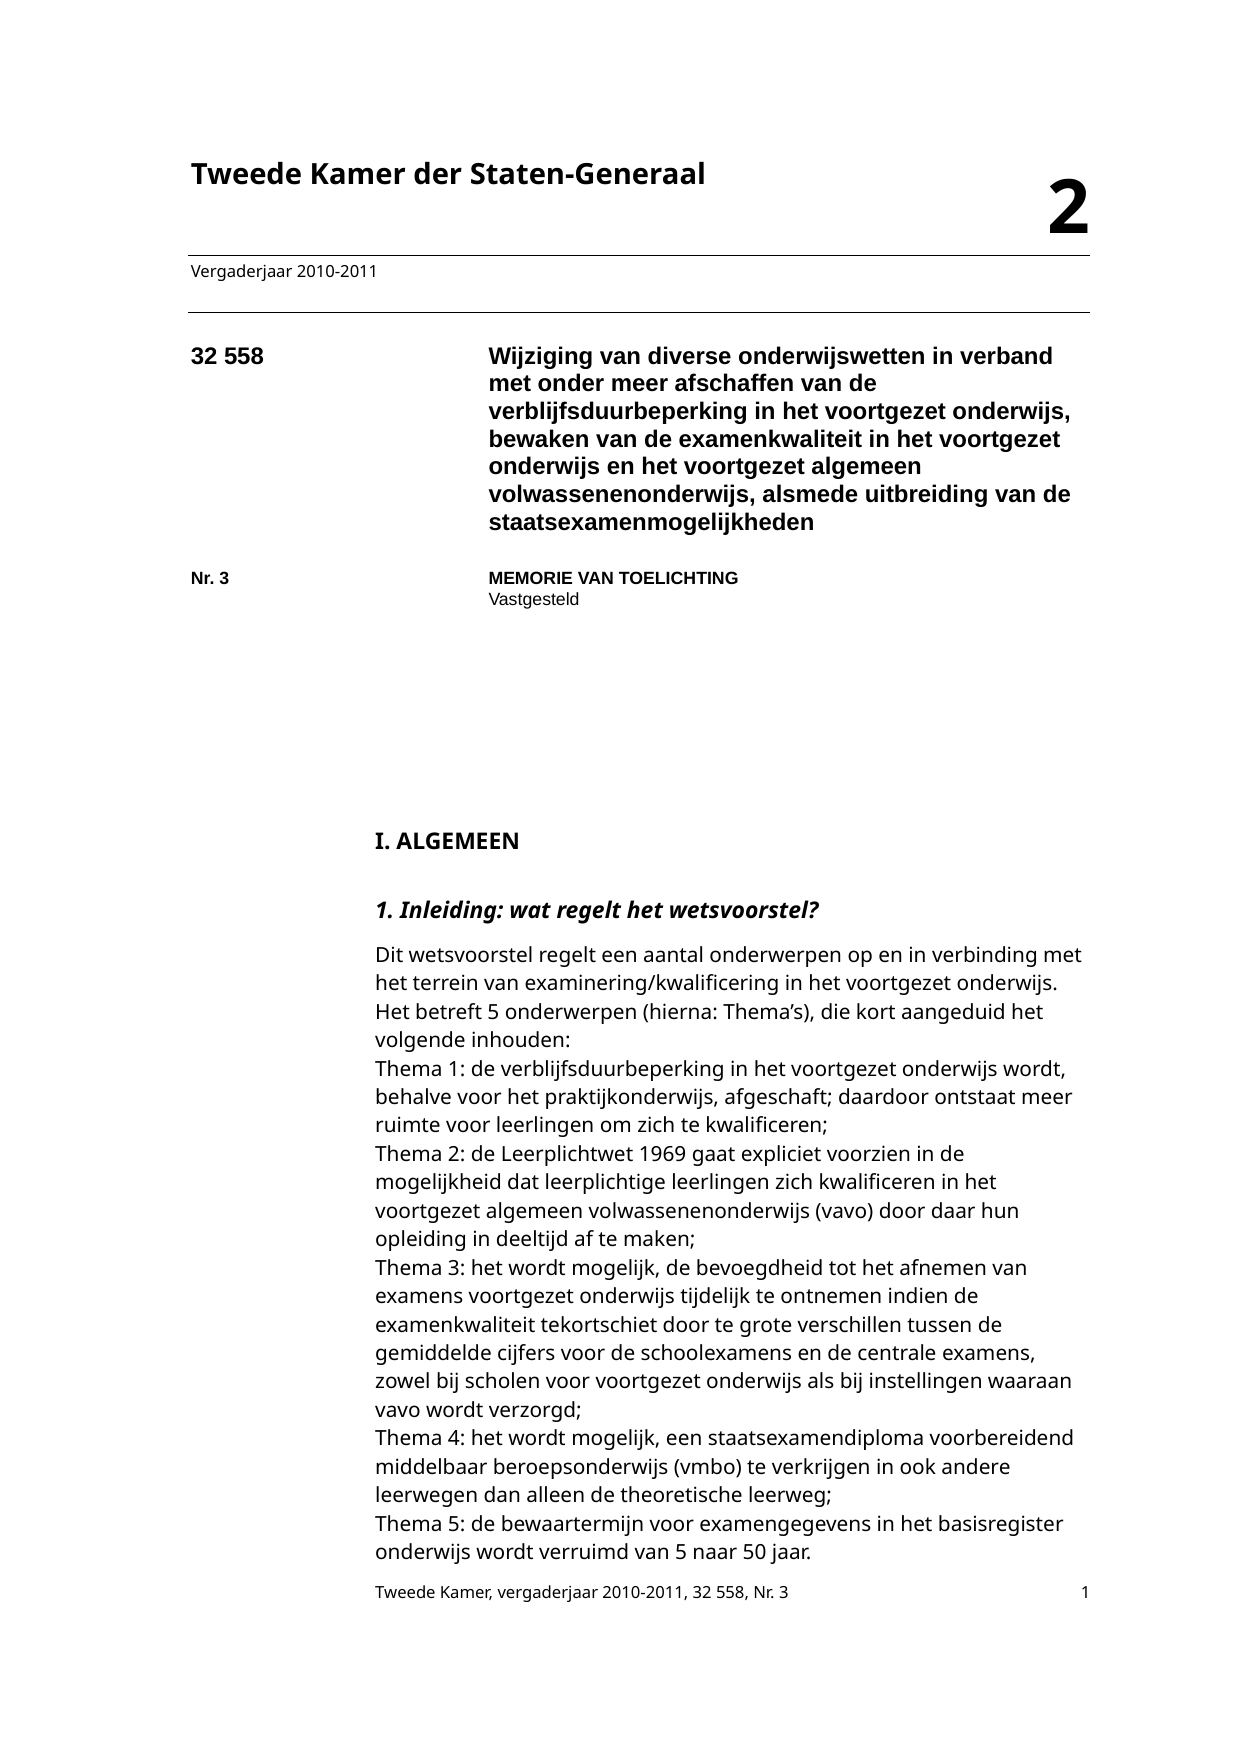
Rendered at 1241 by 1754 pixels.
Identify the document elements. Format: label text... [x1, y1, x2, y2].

subtitle I. ALGEMEEN [375, 825, 1090, 856]
table_cell Nr. 3 [188, 565, 485, 684]
text Thema 1: de verblijfsduurbeperking in het voortgezet onderwijs wordt, behalve voor het praktijkonderwijs, afgeschaft; daardoor ontstaat meer ruimte voor leerlingen om zich te kwalificeren; [375, 1054, 1090, 1139]
table_cell MEMORIE VAN TOELICHTING Vastgesteld [485, 565, 1090, 684]
text Dit wetsvoorstel regelt een aantal onderwerpen op en in verbinding met het terrein van examinering/kwalificering in het voortgezet onderwijs. [375, 940, 1090, 997]
table_cell Vergaderjaar 2010-2011 [188, 256, 485, 312]
subtitle 1. Inleiding: wat regelt het wetsvoorstel? [375, 894, 1090, 925]
table_header Tweede Kamer der Staten-Generaal [188, 150, 909, 255]
text Thema 4: het wordt mogelijk, een staatsexamendiploma voorbereidend middelbaar beroepsonderwijs (vmbo) te verkrijgen in ook andere leerwegen dan alleen de theoretische leerweg; [375, 1423, 1090, 1509]
text Thema 3: het wordt mogelijk, de bevoegdheid tot het afnemen van examens voortgezet onderwijs tijdelijk te ontnemen indien de examenkwaliteit tekortschiet door te grote verschillen tussen de gemiddelde cijfers voor de schoolexamens en de centrale examens, zowel bij scholen voor voortgezet onderwijs als bij instellingen waaraan vavo wordt verzorgd; [375, 1253, 1090, 1423]
table_cell [485, 256, 1090, 312]
table_cell 32 558 [188, 339, 485, 565]
table_header 2 [910, 150, 1090, 255]
text Thema 2: de Leerplichtwet 1969 gaat expliciet voorzien in de mogelijkheid dat leerplichtige leerlingen zich kwalificeren in het voortgezet algemeen volwassenenonderwijs (vavo) door daar hun opleiding in deeltijd af te maken; [375, 1139, 1090, 1253]
table_cell Wijziging van diverse onderwijswetten in verband met onder meer afschaffen van de verblijfsduurbeperking in het voortgezet onderwijs, bewaken van de examenkwaliteit in het voortgezet onderwijs en het voortgezet algemeen volwassenenonderwijs, alsmede uitbreiding van de staatsexamenmogelijkheden [485, 339, 1090, 565]
text Thema 5: de bewaartermijn voor examengegevens in het basisregister onderwijs wordt verruimd van 5 naar 50 jaar. [375, 1509, 1090, 1566]
table_cell [188, 313, 485, 339]
text Het betreft 5 onderwerpen (hierna: Thema’s), die kort aangeduid het volgende inhouden: [375, 997, 1090, 1054]
table_cell [485, 313, 1090, 339]
